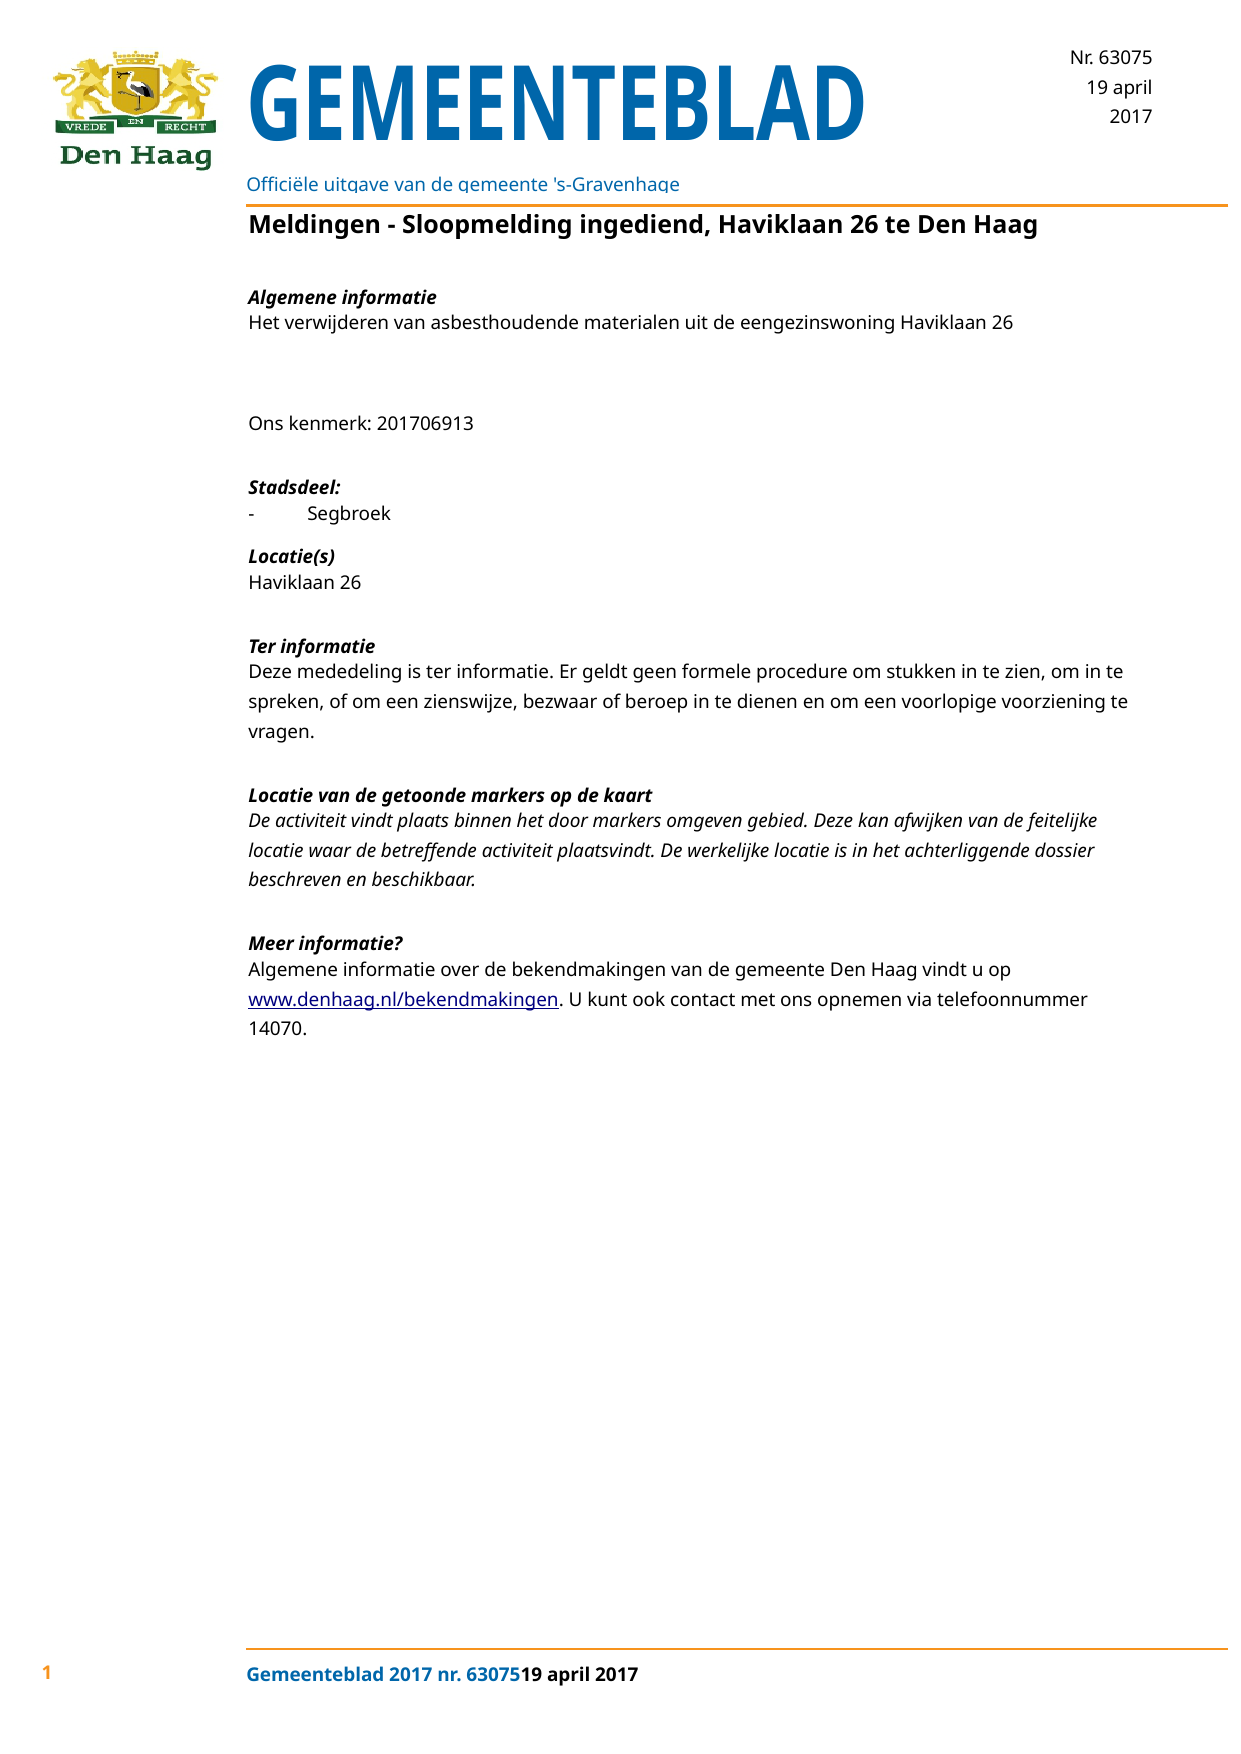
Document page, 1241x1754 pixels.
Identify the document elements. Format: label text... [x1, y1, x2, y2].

text Algemene informatie [248, 284, 1152, 309]
text Het verwijderen van asbesthoudende materialen uit de eengezinswoning Haviklaan 26 [248, 309, 1152, 335]
text Meer informatie? [248, 931, 1152, 956]
list Segbroek [248, 500, 1152, 526]
text Algemene informatie over de bekendmakingen van de gemeente Den Haag vindt u op www.denhaag.nl/bekendmakingen. U kunt ook contact met ons opnemen via telefoonnummer 14070. [248, 956, 1152, 1041]
text Locatie(s) [248, 543, 1152, 569]
text Ons kenmerk: 201706913 [248, 410, 1152, 436]
picture [41, 47, 231, 172]
text Meldingen - Sloopmelding ingediend, Haviklaan 26 te Den Haag [248, 207, 1152, 241]
text Haviklaan 26 [248, 569, 1152, 595]
text Deze mededeling is ter informatie. Er geldt geen formele procedure om stukken in te zien, om in te spreken, of om een zienswijze, bezwaar of beroep in te dienen en om een voorlopige voorziening te vragen. [248, 659, 1152, 743]
text Stadsdeel: [248, 474, 1152, 500]
text Ter informatie [248, 633, 1152, 659]
text Locatie van de getoonde markers op de kaart [248, 782, 1152, 807]
text De activiteit vindt plaats binnen het door markers omgeven gebied. Deze kan afwijken van de feitelijke locatie waar de betreffende activiteit plaatsvindt. De werkelijke locatie is in het achterliggende dossier beschreven en beschikbaar. [248, 807, 1152, 892]
